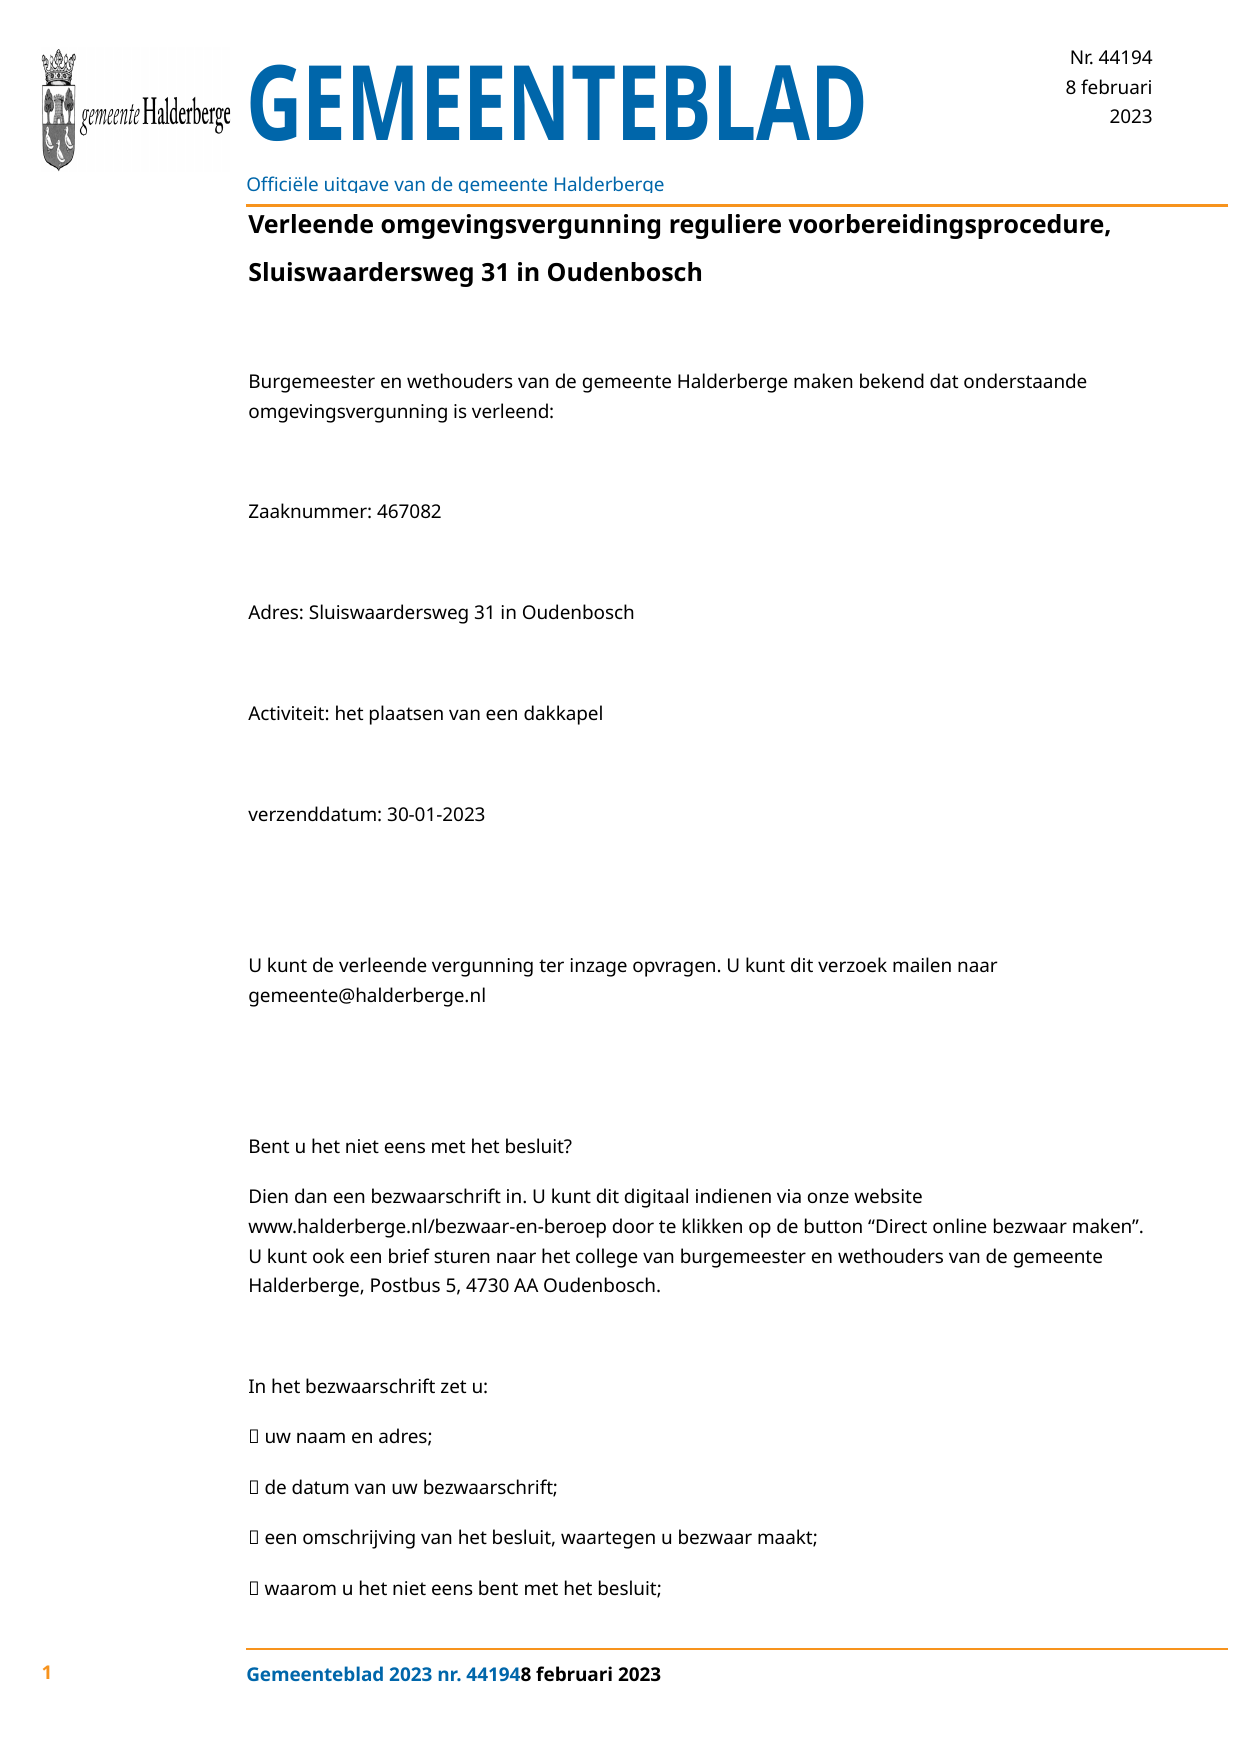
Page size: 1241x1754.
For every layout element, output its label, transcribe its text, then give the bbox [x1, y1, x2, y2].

text  een omschrijving van het besluit, waartegen u bezwaar maakt; [248, 1524, 1152, 1550]
text Dien dan een bezwaarschrift in. U kunt dit digitaal indienen via onze website www.halderberge.nl/bezwaar-en-beroep door te klikken op de button “Direct online bezwaar maken”. U kunt ook een brief sturen naar het college van burgemeester en wethouders van de gemeente Halderberge, Postbus 5, 4730 AA Oudenbosch. [248, 1184, 1152, 1298]
text In het bezwaarschrift zet u: [248, 1373, 1152, 1399]
text Burgemeester en wethouders van de gemeente Halderberge maken bekend dat onderstaande omgevingsvergunning is verleend: [248, 368, 1152, 424]
text  waarom u het niet eens bent met het besluit; [248, 1575, 1152, 1601]
text U kunt de verleende vergunning ter inzage opvragen. U kunt dit verzoek mailen naar gemeente@halderberge.nl [248, 952, 1152, 1008]
text  uw naam en adres; [248, 1424, 1152, 1449]
text Zaaknummer: 467082 [248, 499, 1152, 524]
text Verleende omgevingsvergunning reguliere voorbereidingsprocedure, Sluiswaardersweg 31 in Oudenbosch [248, 207, 1152, 288]
text Adres: Sluiswaardersweg 31 in Oudenbosch [248, 599, 1152, 625]
text Activiteit: het plaatsen van een dakkapel [248, 700, 1152, 726]
text verzenddatum: 30-01-2023 [248, 801, 1152, 827]
text Bent u het niet eens met het besluit? [248, 1133, 1152, 1159]
text  de datum van uw bezwaarschrift; [248, 1474, 1152, 1500]
picture [41, 47, 231, 172]
